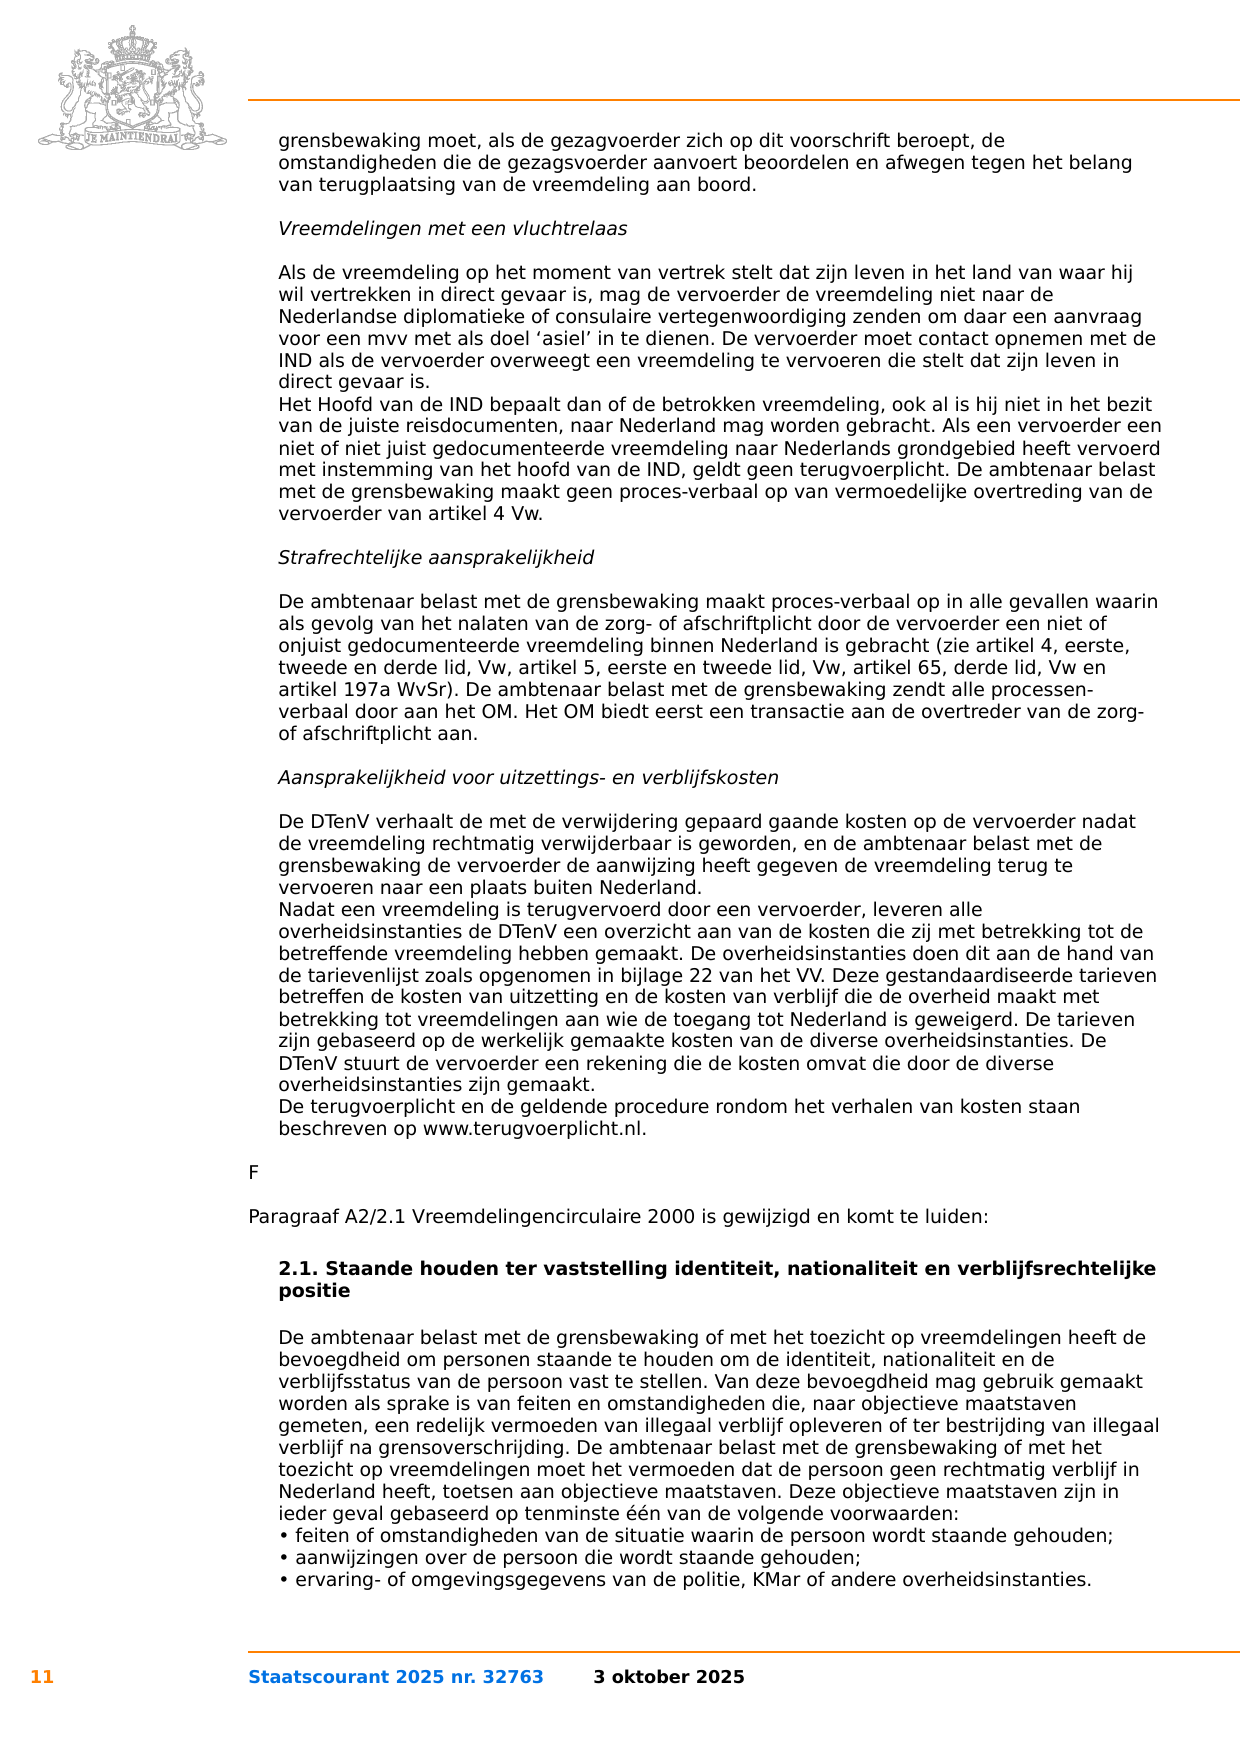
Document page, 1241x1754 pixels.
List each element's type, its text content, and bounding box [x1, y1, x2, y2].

text De ambtenaar belast met de grensbewaking of met het toezicht op vreemdelingen heeft de bevoegdheid om personen staande te houden om de identiteit, nationaliteit en de verblijfsstatus van de persoon vast te stellen. Van deze bevoegdheid mag gebruik gemaakt worden als sprake is van feiten en omstandigheden die, naar objectieve maatstaven gemeten, een redelijk vermoeden van illegaal verblijf opleveren of ter bestrijding van illegaal verblijf na grensoverschrijding. De ambtenaar belast met de grensbewaking of met het toezicht op vreemdelingen moet het vermoeden dat de persoon geen rechtmatig verblijf in Nederland heeft, toetsen aan objectieve maatstaven. Deze objectieve maatstaven zijn in ieder geval gebaseerd op tenminste één van de volgende voorwaarden: [278, 1327, 1163, 1525]
subtitle Aansprakelijkheid voor uitzettings- en verblijfskosten [278, 767, 1163, 789]
picture [38, 25, 227, 150]
subtitle 2.1. Staande houden ter vaststelling identiteit, nationaliteit en verblijfsrechtelijke positie [278, 1258, 1163, 1302]
text grensbewaking moet, als de gezagvoerder zich op dit voorschrift beroept, de omstandigheden die de gezagsvoerder aanvoert beoordelen en afwegen tegen het belang van terugplaatsing van de vreemdeling aan boord. [278, 130, 1163, 196]
subtitle Vreemdelingen met een vluchtrelaas [278, 218, 1163, 240]
text Nadat een vreemdeling is terugvervoerd door een vervoerder, leveren alle overheidsinstanties de DTenV een overzicht aan van de kosten die zij met betrekking tot de betreffende vreemdeling hebben gemaakt. De overheidsinstanties doen dit aan de hand van de tarievenlijst zoals opgenomen in bijlage 22 van het VV. Deze gestandaardiseerde tarieven betreffen de kosten van uitzetting en de kosten van verblijf die de overheid maakt met betrekking tot vreemdelingen aan wie de toegang tot Nederland is geweigerd. De tarieven zijn gebaseerd op de werkelijk gemaakte kosten van de diverse overheidsinstanties. De DTenV stuurt de vervoerder een rekening die de kosten omvat die door de diverse overheidsinstanties zijn gemaakt. [278, 898, 1163, 1096]
text De terugvoerplicht en de geldende procedure rondom het verhalen van kosten staan beschreven op www.terugvoerplicht.nl. [278, 1096, 1163, 1140]
text • aanwijzingen over de persoon die wordt staande gehouden; [278, 1547, 1163, 1569]
text • ervaring- of omgevingsgegevens van de politie, KMar of andere overheidsinstanties. [278, 1569, 1163, 1591]
text De DTenV verhaalt de met de verwijdering gepaard gaande kosten op de vervoerder nadat de vreemdeling rechtmatig verwijderbaar is geworden, en de ambtenaar belast met de grensbewaking de vervoerder de aanwijzing heeft gegeven de vreemdeling terug te vervoeren naar een plaats buiten Nederland. [278, 811, 1163, 898]
text Het Hoofd van de IND bepaalt dan of de betrokken vreemdeling, ook al is hij niet in het bezit van de juiste reisdocumenten, naar Nederland mag worden gebracht. Als een vervoerder een niet of niet juist gedocumenteerde vreemdeling naar Nederlands grondgebied heeft vervoerd met instemming van het hoofd van de IND, geldt geen terugvoerplicht. De ambtenaar belast met de grensbewaking maakt geen proces-verbaal op van vermoedelijke overtreding van de vervoerder van artikel 4 Vw. [278, 393, 1163, 525]
subtitle Strafrechtelijke aansprakelijkheid [278, 547, 1163, 569]
text Paragraaf A2/2.1 Vreemdelingencirculaire 2000 is gewijzigd en komt te luiden: [248, 1206, 1163, 1228]
text Als de vreemdeling op het moment van vertrek stelt dat zijn leven in het land van waar hij wil vertrekken in direct gevaar is, mag de vervoerder de vreemdeling niet naar de Nederlandse diplomatieke of consulaire vertegenwoordiging zenden om daar een aanvraag voor een mvv met als doel ‘asiel’ in te dienen. De vervoerder moet contact opnemen met de IND als de vervoerder overweegt een vreemdeling te vervoeren die stelt dat zijn leven in direct gevaar is. [278, 262, 1163, 393]
text De ambtenaar belast met de grensbewaking maakt proces-verbaal op in alle gevallen waarin als gevolg van het nalaten van de zorg- of afschriftplicht door de vervoerder een niet of onjuist gedocumenteerde vreemdeling binnen Nederland is gebracht (zie artikel 4, eerste, tweede en derde lid, Vw, artikel 5, eerste en tweede lid, Vw, artikel 65, derde lid, Vw en artikel 197a WvSr). De ambtenaar belast met de grensbewaking zendt alle processen-verbaal door aan het OM. Het OM biedt eerst een transactie aan de overtreder van de zorg- of afschriftplicht aan. [278, 591, 1163, 745]
text F [248, 1162, 1163, 1184]
text • feiten of omstandigheden van de situatie waarin de persoon wordt staande gehouden; [278, 1525, 1163, 1547]
